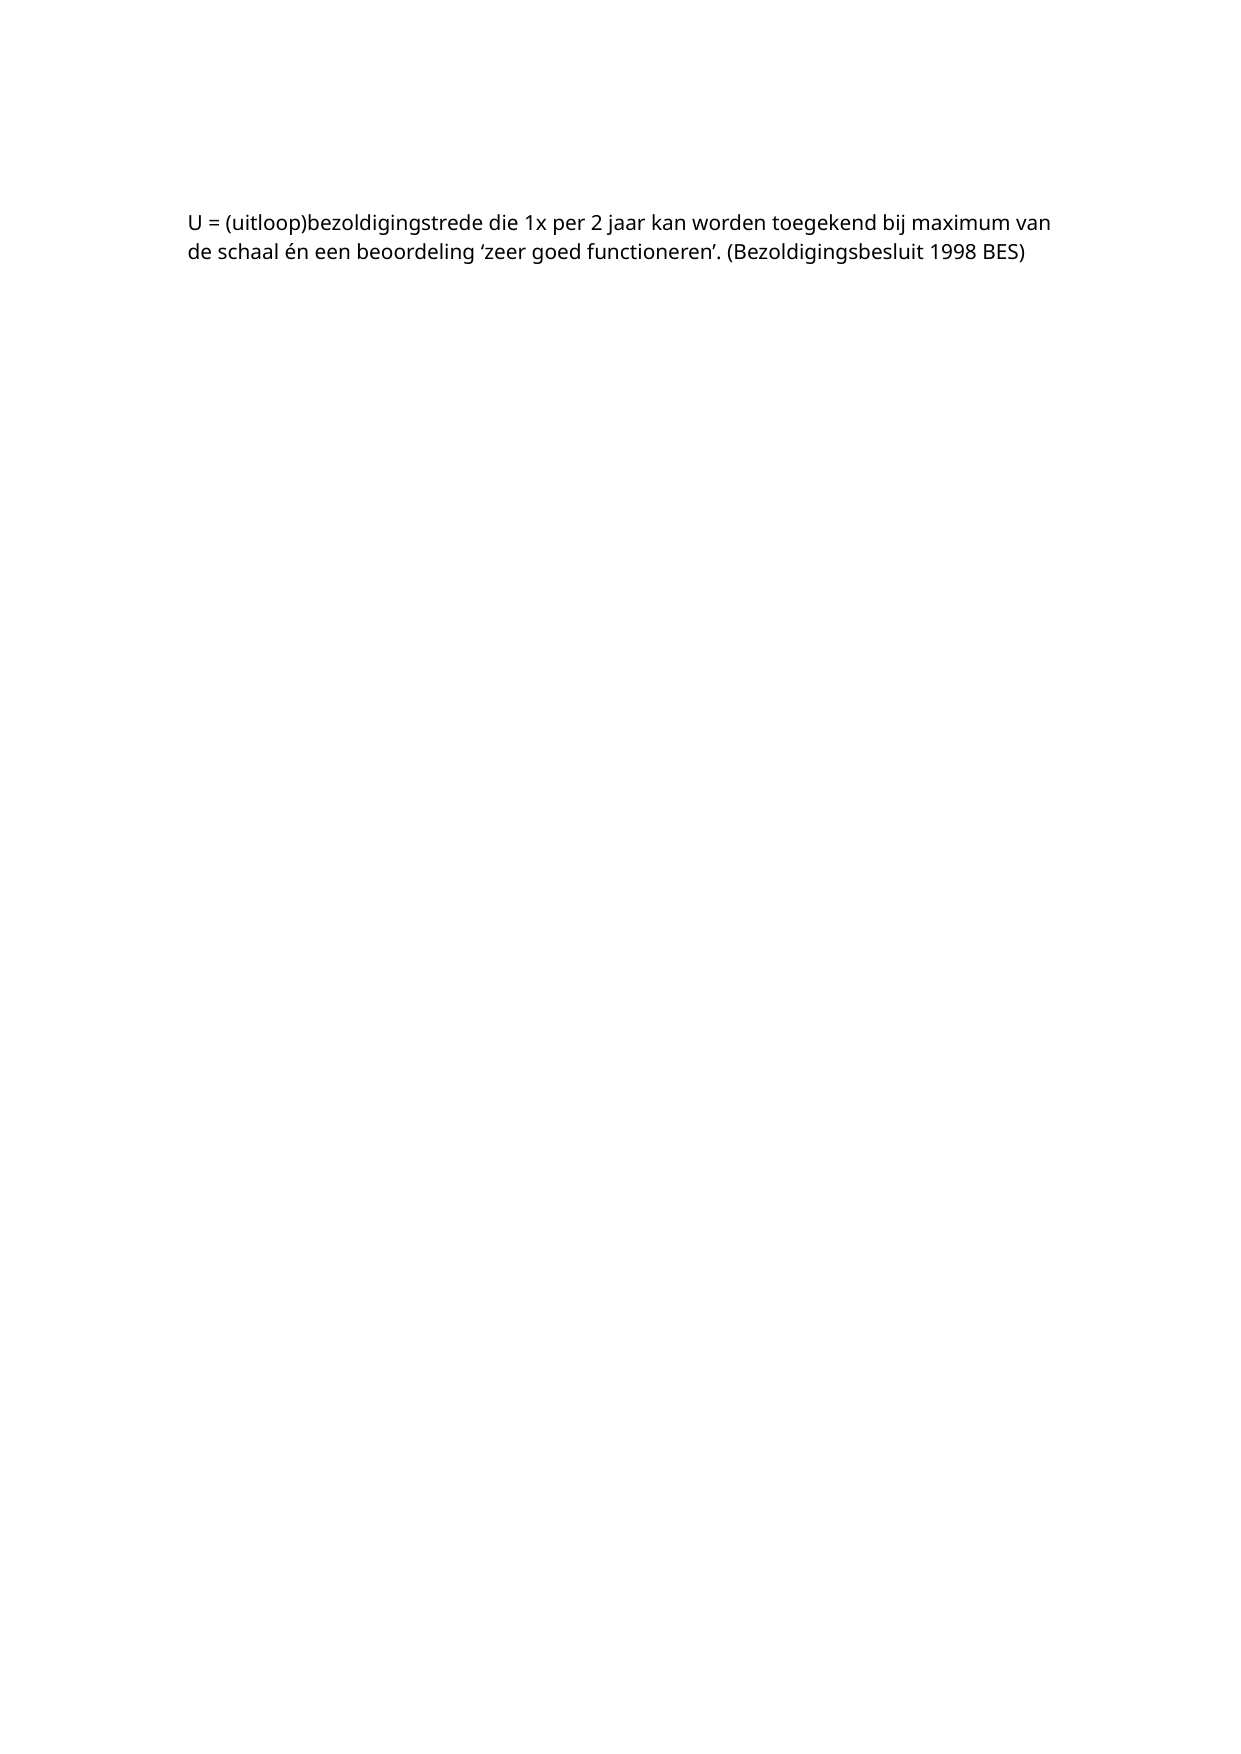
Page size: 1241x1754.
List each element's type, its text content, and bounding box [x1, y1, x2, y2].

text U = (uitloop)bezoldigingstrede die 1x per 2 jaar kan worden toegekend bij maximum van de schaal én een beoordeling ‘zeer goed functioneren’. (Bezoldigingsbesluit 1998 BES) [187, 208, 1053, 265]
